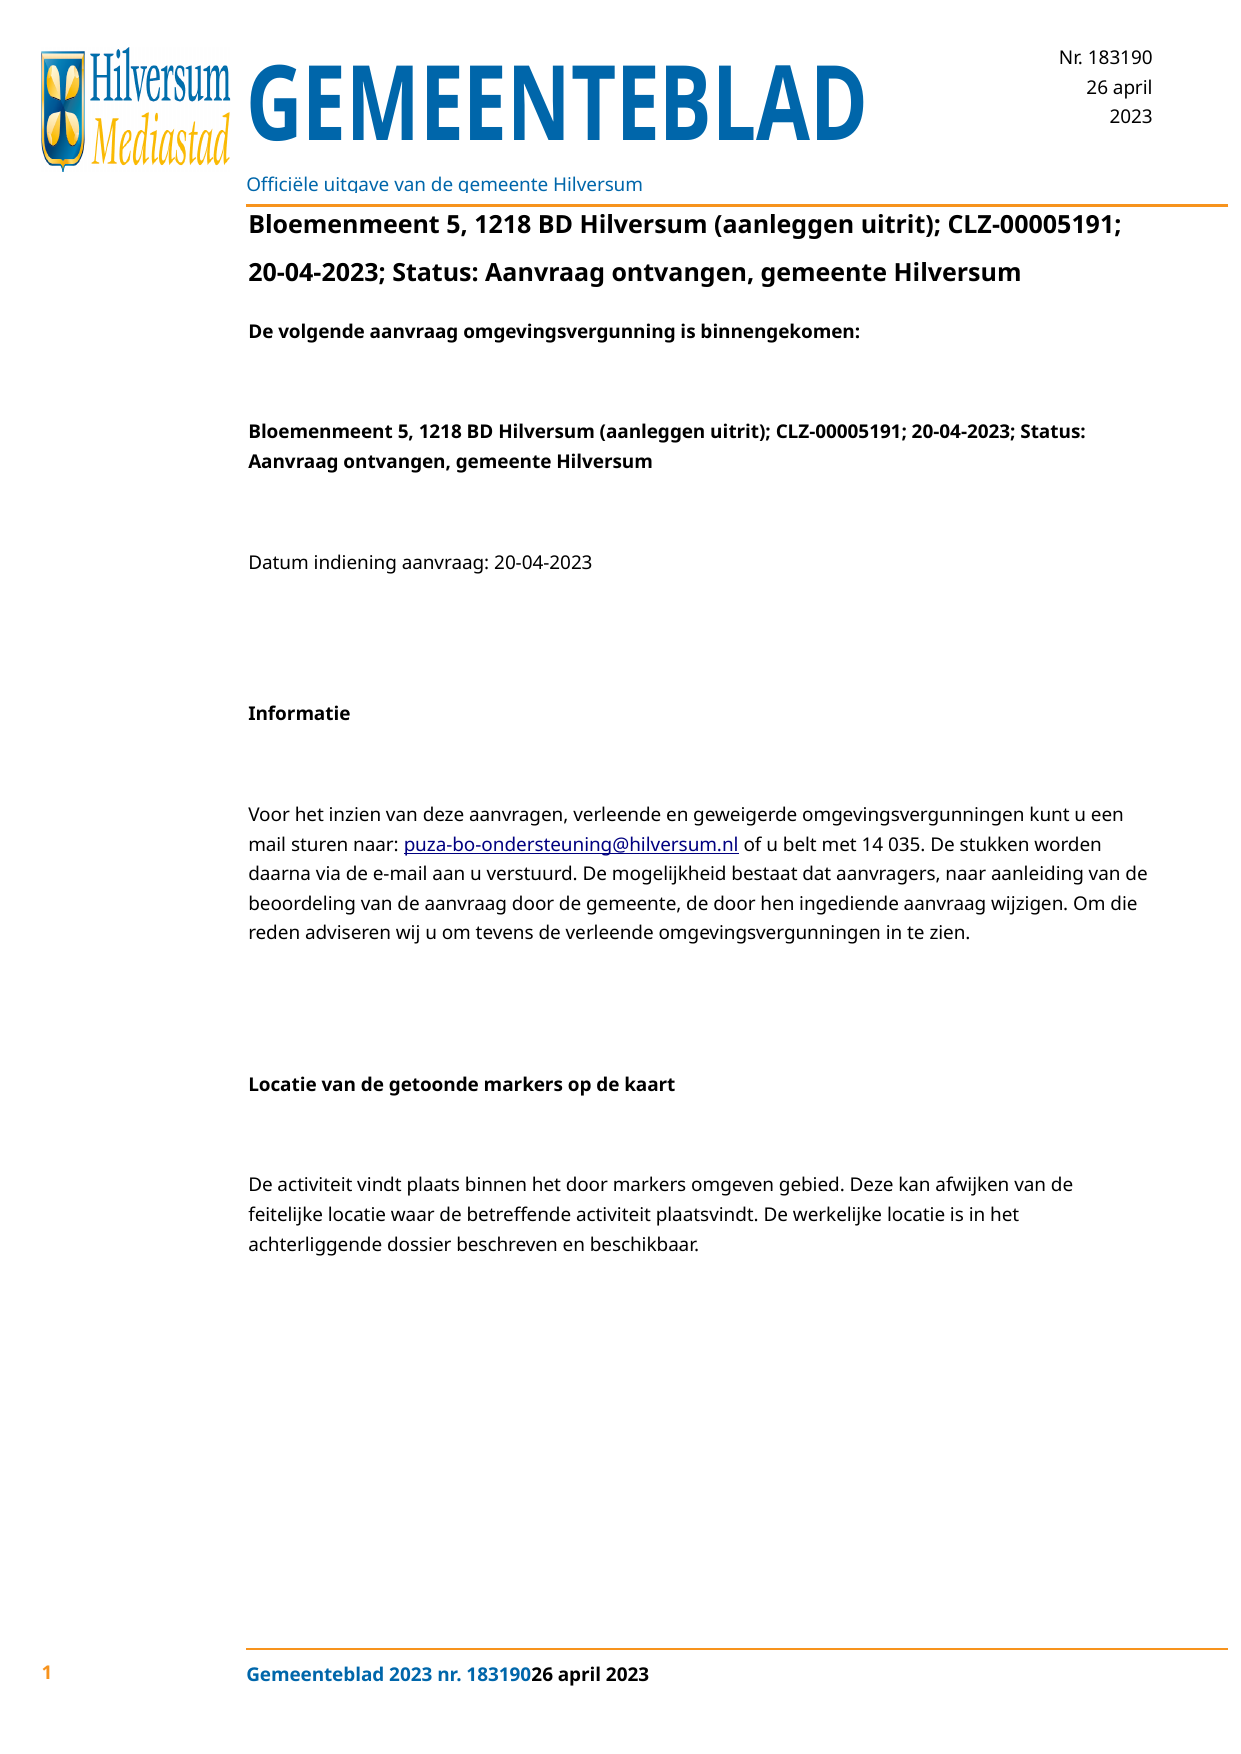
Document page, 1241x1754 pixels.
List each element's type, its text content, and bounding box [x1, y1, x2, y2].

text De activiteit vindt plaats binnen het door markers omgeven gebied. Deze kan afwijken van de feitelijke locatie waar de betreffende activiteit plaatsvindt. De werkelijke locatie is in het achterliggende dossier beschreven en beschikbaar. [248, 1172, 1152, 1257]
picture [41, 47, 231, 172]
text Bloemenmeent 5, 1218 BD Hilversum (aanleggen uitrit); CLZ-00005191; 20-04-2023; Status: Aanvraag ontvangen, gemeente Hilversum [248, 419, 1152, 474]
text Voor het inzien van deze aanvragen, verleende en geweigerde omgevingsvergunningen kunt u een mail sturen naar: puza-bo-ondersteuning@hilversum.nl of u belt met 14 035. De stukken worden daarna via de e-mail aan u verstuurd. De mogelijkheid bestaat dat aanvragers, naar aanleiding van de beoordeling van de aanvraag door de gemeente, de door hen ingediende aanvraag wijzigen. Om die reden adviseren wij u om tevens de verleende omgevingsvergunningen in te zien. [248, 801, 1152, 945]
text De volgende aanvraag omgevingsvergunning is binnengekomen: [248, 318, 1152, 344]
text Informatie [248, 700, 1152, 726]
text Locatie van de getoonde markers op de kaart [248, 1071, 1152, 1097]
text Datum indiening aanvraag: 20-04-2023 [248, 549, 1152, 575]
text Bloemenmeent 5, 1218 BD Hilversum (aanleggen uitrit); CLZ-00005191; 20-04-2023; Status: Aanvraag ontvangen, gemeente Hilversum [248, 207, 1152, 288]
